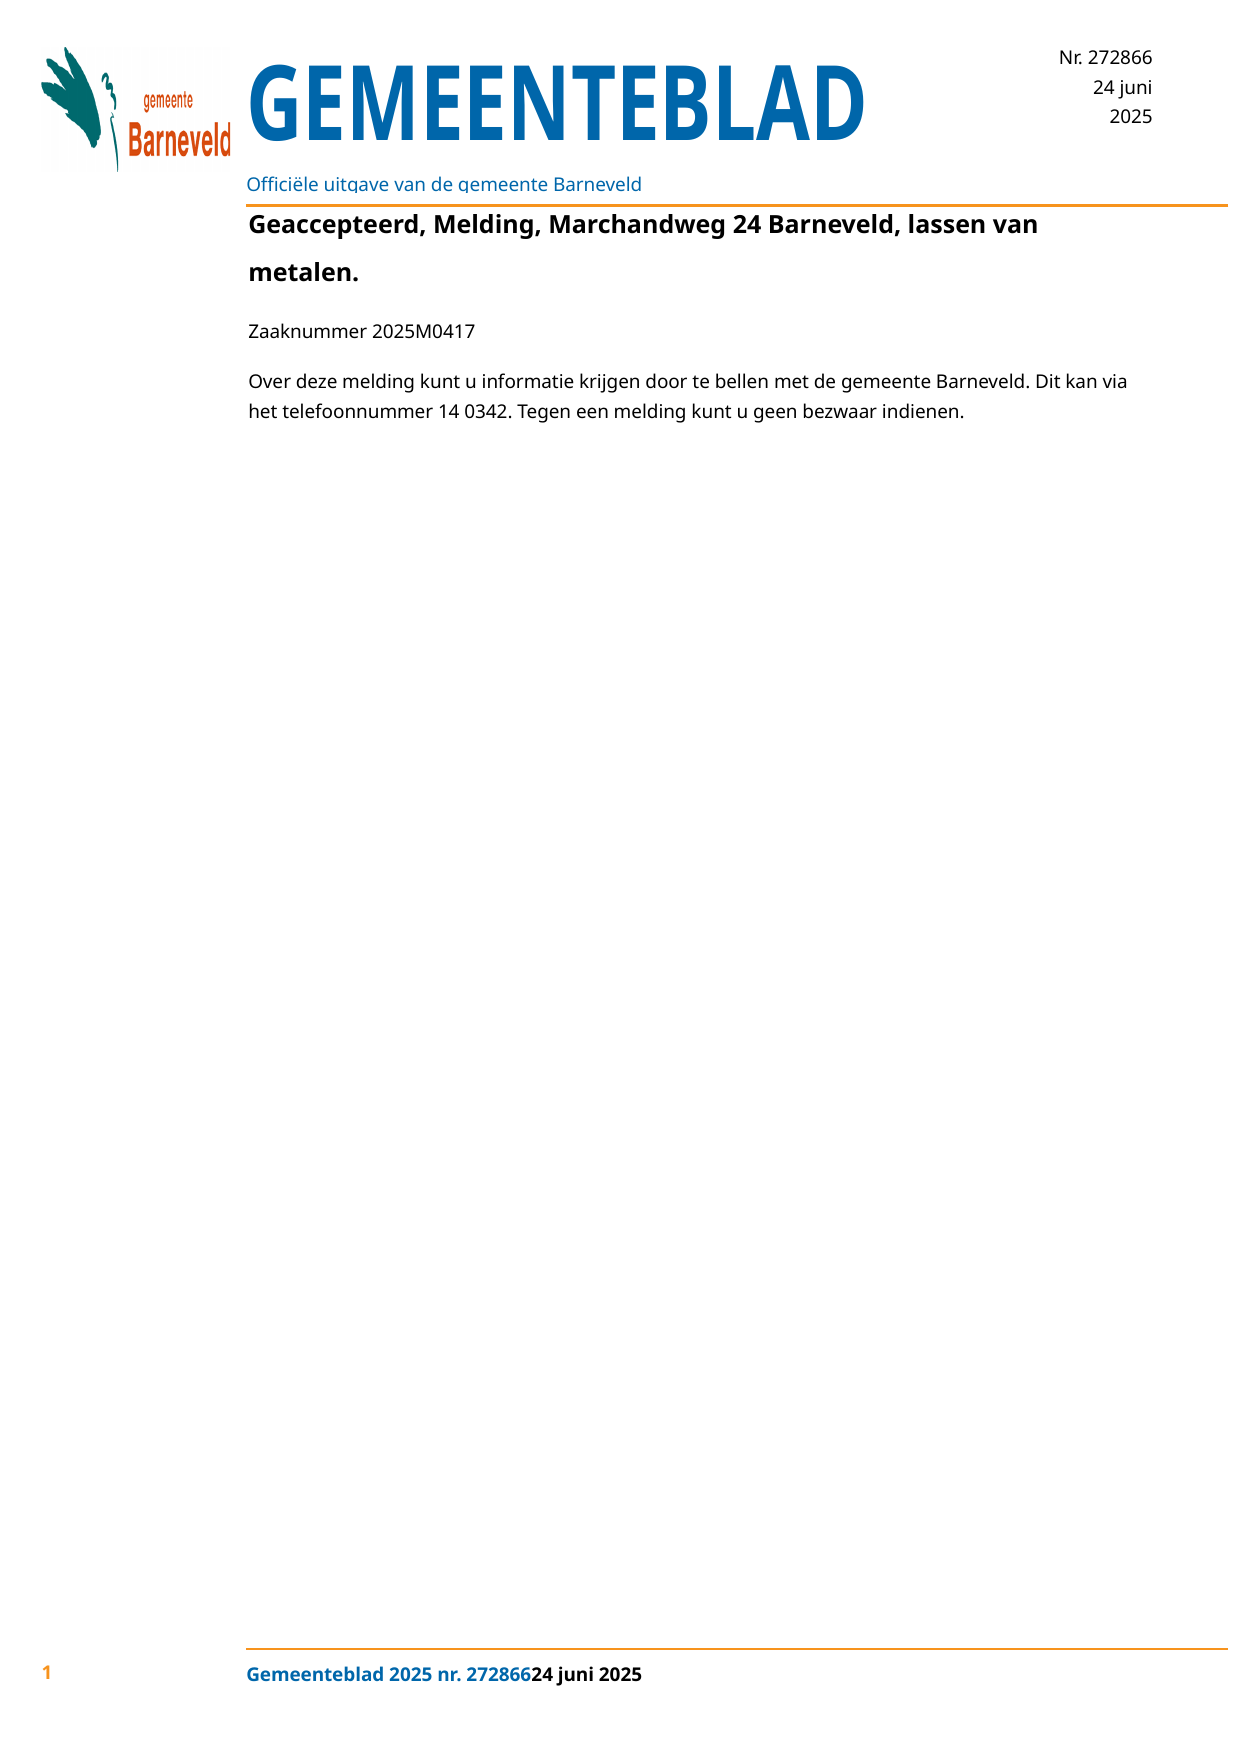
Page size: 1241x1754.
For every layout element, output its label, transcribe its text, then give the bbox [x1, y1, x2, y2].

text Geaccepteerd, Melding, Marchandweg 24 Barneveld, lassen van metalen. [248, 207, 1152, 288]
text Over deze melding kunt u informatie krijgen door te bellen met de gemeente Barneveld. Dit kan via het telefoonnummer 14 0342. Tegen een melding kunt u geen bezwaar indienen. [248, 368, 1152, 424]
text Zaaknummer 2025M0417 [248, 318, 1152, 344]
picture [41, 47, 231, 172]
